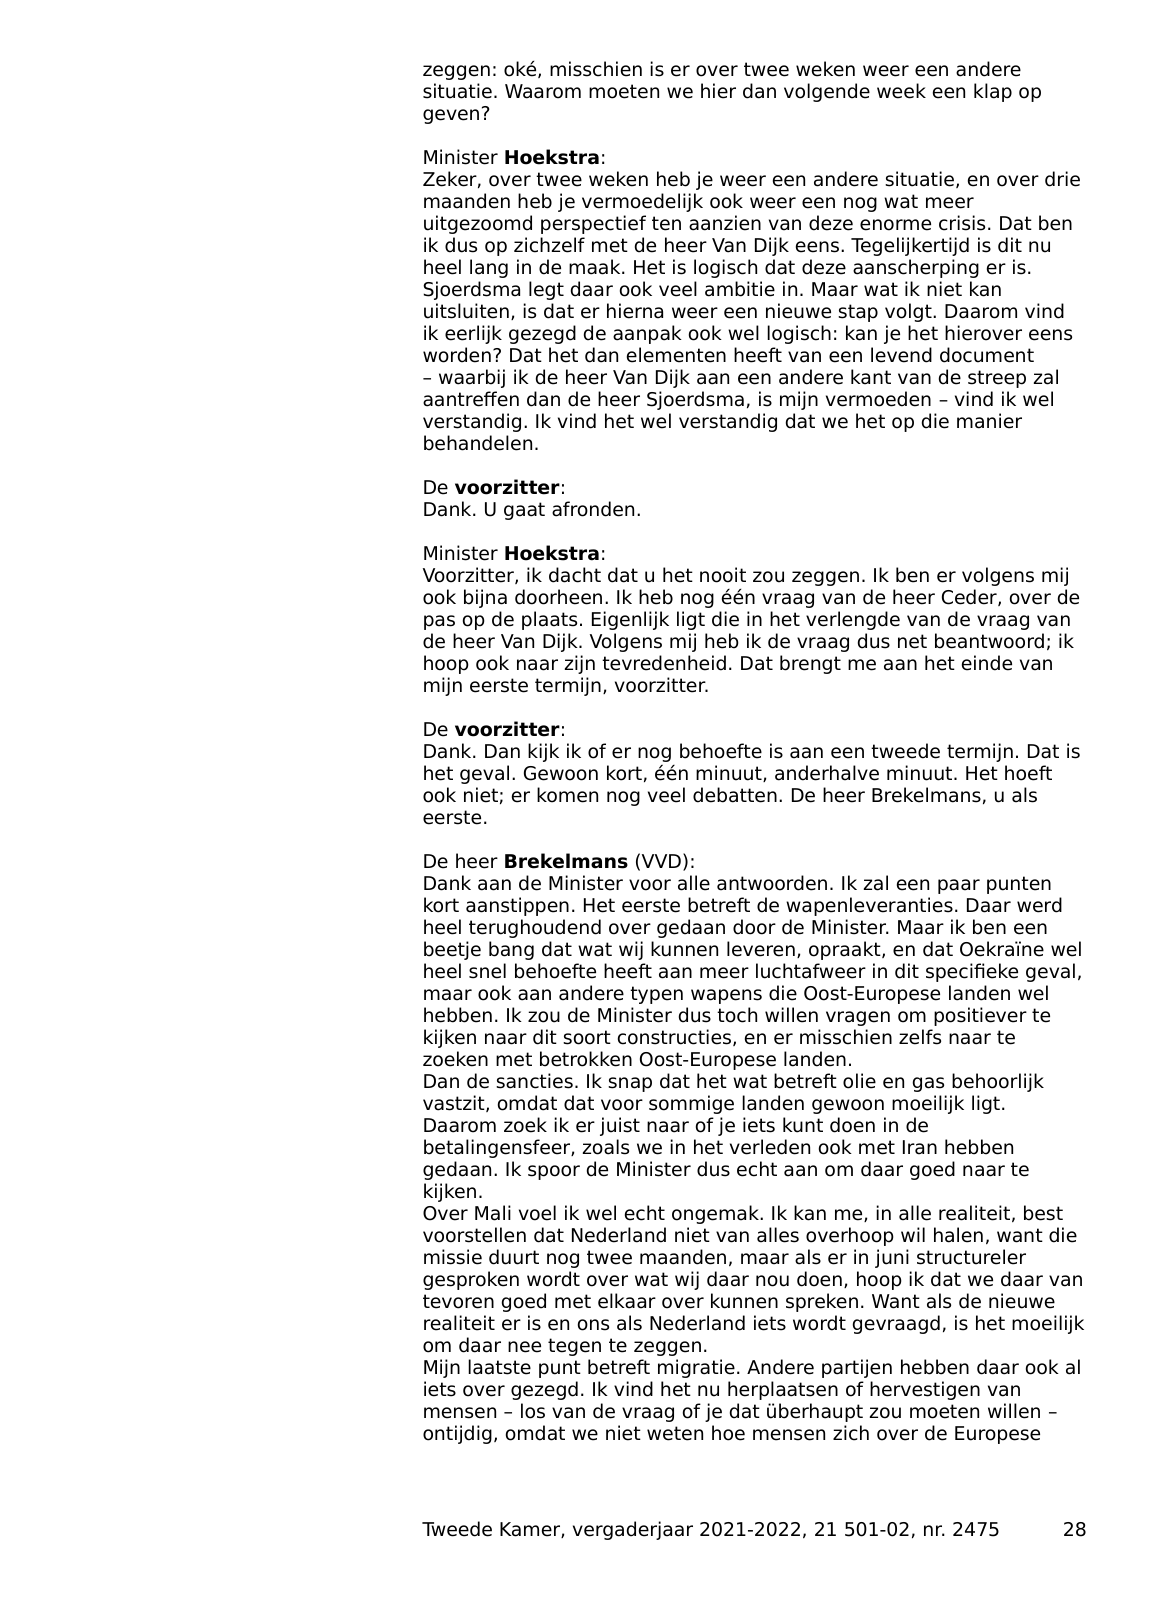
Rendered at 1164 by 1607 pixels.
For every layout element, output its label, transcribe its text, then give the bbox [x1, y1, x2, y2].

text Zeker, over twee weken heb je weer een andere situatie, en over drie maanden heb je vermoedelijk ook weer een nog wat meer uitgezoomd perspectief ten aanzien van deze enorme crisis. Dat ben ik dus op zichzelf met de heer Van Dijk eens. Tegelijkertijd is dit nu heel lang in de maak. Het is logisch dat deze aanscherping er is. Sjoerdsma legt daar ook veel ambitie in. Maar wat ik niet kan uitsluiten, is dat er hierna weer een nieuwe stap volgt. Daarom vind ik eerlijk gezegd de aanpak ook wel logisch: kan je het hierover eens worden? Dat het dan elementen heeft van een levend document – waarbij ik de heer Van Dijk aan een andere kant van de streep zal aantreffen dan de heer Sjoerdsma, is mijn vermoeden – vind ik wel verstandig. Ik vind het wel verstandig dat we het op die manier behandelen. [422, 169, 1087, 455]
text De heer Brekelmans (VVD): [422, 851, 1087, 873]
text Dank. U gaat afronden. [422, 499, 1087, 521]
text Over Mali voel ik wel echt ongemak. Ik kan me, in alle realiteit, best voorstellen dat Nederland niet van alles overhoop wil halen, want die missie duurt nog twee maanden, maar als er in juni structureler gesproken wordt over wat wij daar nou doen, hoop ik dat we daar van tevoren goed met elkaar over kunnen spreken. Want als de nieuwe realiteit er is en ons als Nederland iets wordt gevraagd, is het moeilijk om daar nee tegen te zeggen. [422, 1203, 1087, 1357]
text Dan de sancties. Ik snap dat het wat betreft olie en gas behoorlijk vastzit, omdat dat voor sommige landen gewoon moeilijk ligt. Daarom zoek ik er juist naar of je iets kunt doen in de betalingensfeer, zoals we in het verleden ook met Iran hebben gedaan. Ik spoor de Minister dus echt aan om daar goed naar te kijken. [422, 1071, 1087, 1203]
text Mijn laatste punt betreft migratie. Andere partijen hebben daar ook al iets over gezegd. Ik vind het nu herplaatsen of hervestigen van mensen – los van de vraag of je dat überhaupt zou moeten willen – ontijdig, omdat we niet weten hoe mensen zich over de Europese [422, 1357, 1087, 1445]
text Dank. Dan kijk ik of er nog behoefte is aan een tweede termijn. Dat is het geval. Gewoon kort, één minuut, anderhalve minuut. Het hoeft ook niet; er komen nog veel debatten. De heer Brekelmans, u als eerste. [422, 741, 1087, 829]
text De voorzitter: [422, 477, 1087, 499]
text Minister Hoekstra: [422, 147, 1087, 169]
text Minister Hoekstra: [422, 543, 1087, 565]
text Voorzitter, ik dacht dat u het nooit zou zeggen. Ik ben er volgens mij ook bijna doorheen. Ik heb nog één vraag van de heer Ceder, over de pas op de plaats. Eigenlijk ligt die in het verlengde van de vraag van de heer Van Dijk. Volgens mij heb ik de vraag dus net beantwoord; ik hoop ook naar zijn tevredenheid. Dat brengt me aan het einde van mijn eerste termijn, voorzitter. [422, 565, 1087, 697]
text zeggen: oké, misschien is er over twee weken weer een andere situatie. Waarom moeten we hier dan volgende week een klap op geven? [422, 59, 1087, 125]
text De voorzitter: [422, 719, 1087, 741]
text Dank aan de Minister voor alle antwoorden. Ik zal een paar punten kort aanstippen. Het eerste betreft de wapenleveranties. Daar werd heel terughoudend over gedaan door de Minister. Maar ik ben een beetje bang dat wat wij kunnen leveren, opraakt, en dat Oekraïne wel heel snel behoefte heeft aan meer luchtafweer in dit specifieke geval, maar ook aan andere typen wapens die Oost-Europese landen wel hebben. Ik zou de Minister dus toch willen vragen om positiever te kijken naar dit soort constructies, en er misschien zelfs naar te zoeken met betrokken Oost-Europese landen. [422, 873, 1087, 1071]
